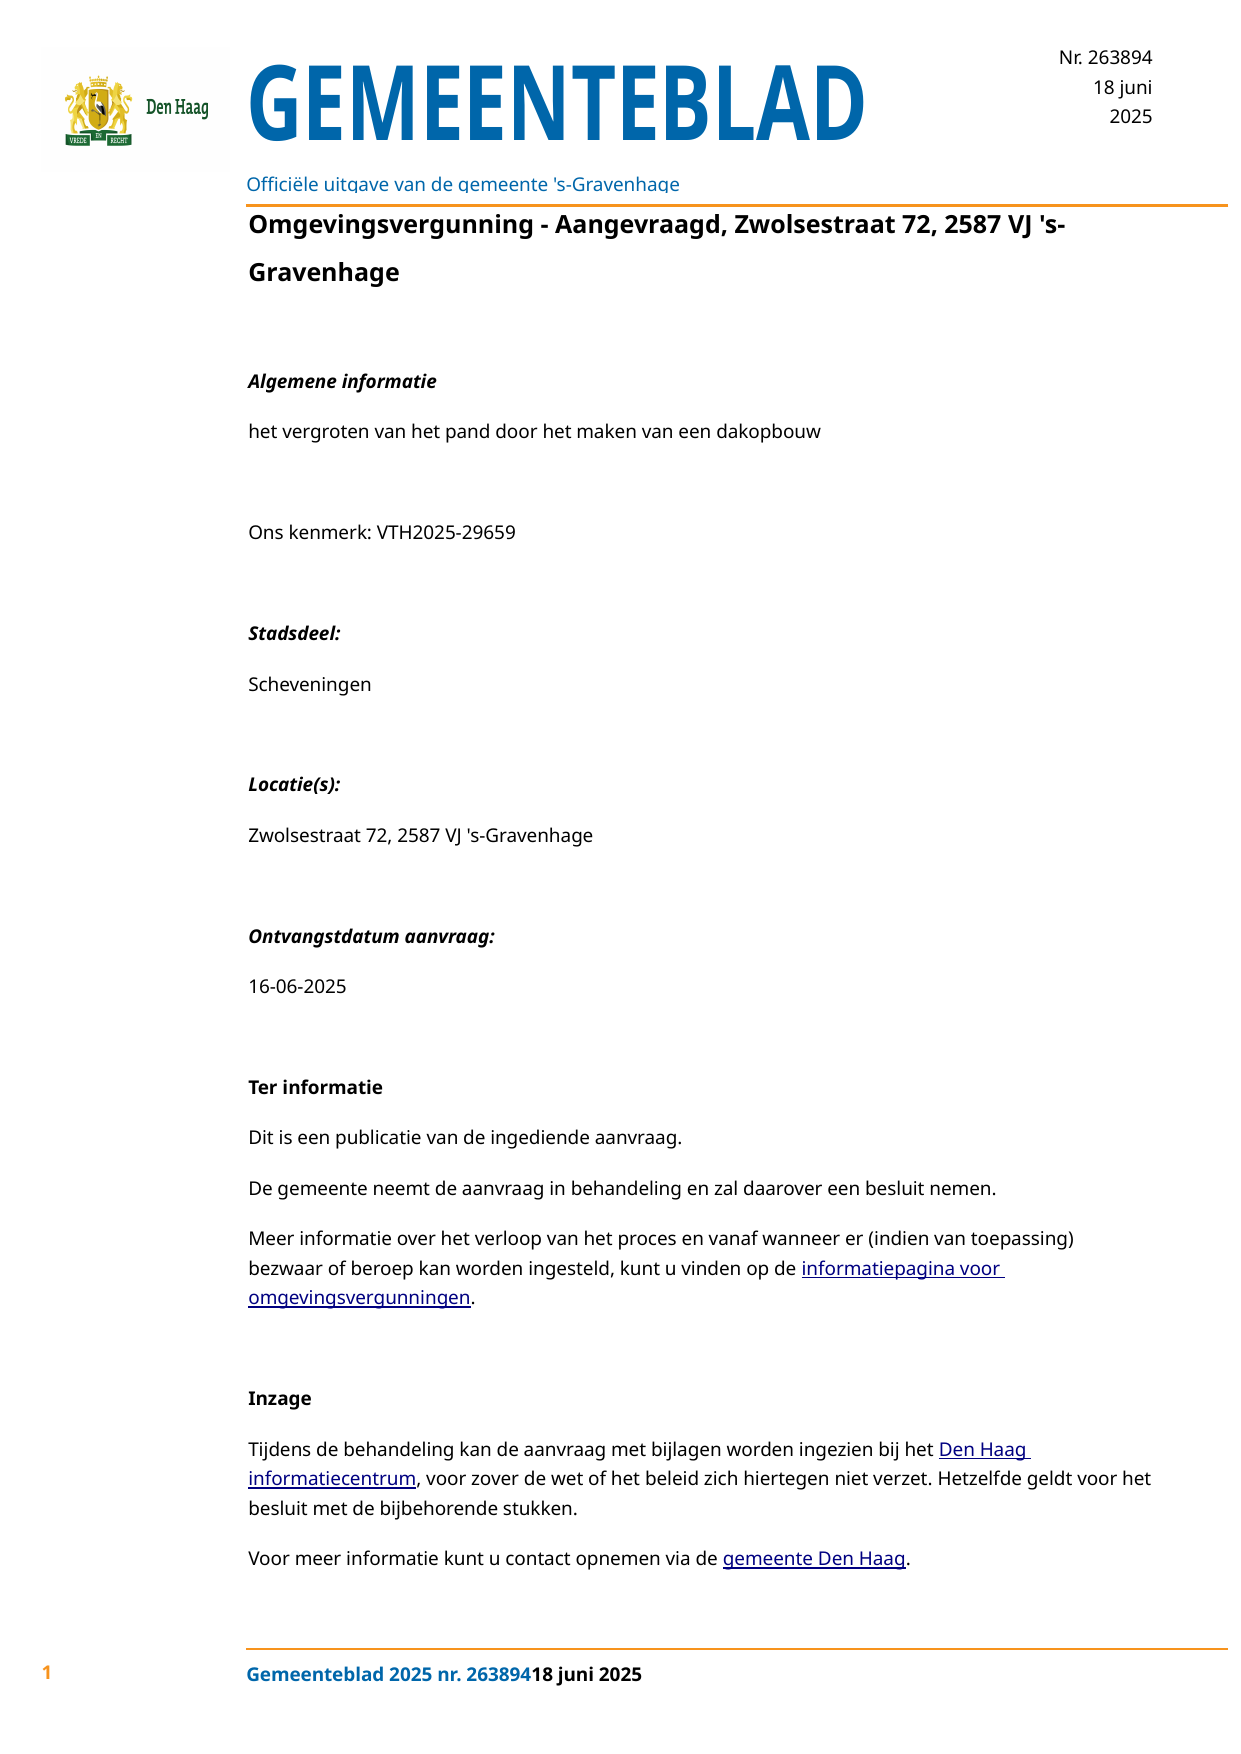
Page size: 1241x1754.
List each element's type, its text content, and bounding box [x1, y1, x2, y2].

text het vergroten van het pand door het maken van een dakopbouw [248, 419, 1152, 444]
text Zwolsestraat 72, 2587 VJ 's-Gravenhage [248, 822, 1152, 848]
text Inzage [248, 1385, 1152, 1411]
text Meer informatie over het verloop van het proces en vanaf wanneer er (indien van toepassing) bezwaar of beroep kan worden ingesteld, kunt u vinden op de informatiepagina voor omgevingsvergunningen. [248, 1225, 1152, 1310]
text Ons kenmerk: VTH2025-29659 [248, 519, 1152, 545]
text Tijdens de behandeling kan de aanvraag met bijlagen worden ingezien bij het Den Haag informatiecentrum, voor zover de wet of het beleid zich hiertegen niet verzet. Hetzelfde geldt voor het besluit met de bijbehorende stukken. [248, 1436, 1152, 1521]
text Voor meer informatie kunt u contact opnemen via de gemeente Den Haag. [248, 1545, 1152, 1571]
text Locatie(s): [248, 772, 1152, 797]
text Ter informatie [248, 1074, 1152, 1100]
text 16-06-2025 [248, 973, 1152, 999]
picture [41, 47, 231, 172]
text Scheveningen [248, 671, 1152, 697]
text Omgevingsvergunning - Aangevraagd, Zwolsestraat 72, 2587 VJ 's-Gravenhage [248, 207, 1152, 288]
text De gemeente neemt de aanvraag in behandeling en zal daarover een besluit nemen. [248, 1175, 1152, 1201]
text Ontvangstdatum aanvraag: [248, 923, 1152, 949]
text Algemene informatie [248, 368, 1152, 394]
text Stadsdeel: [248, 620, 1152, 646]
text Dit is een publicatie van de ingediende aanvraag. [248, 1124, 1152, 1150]
